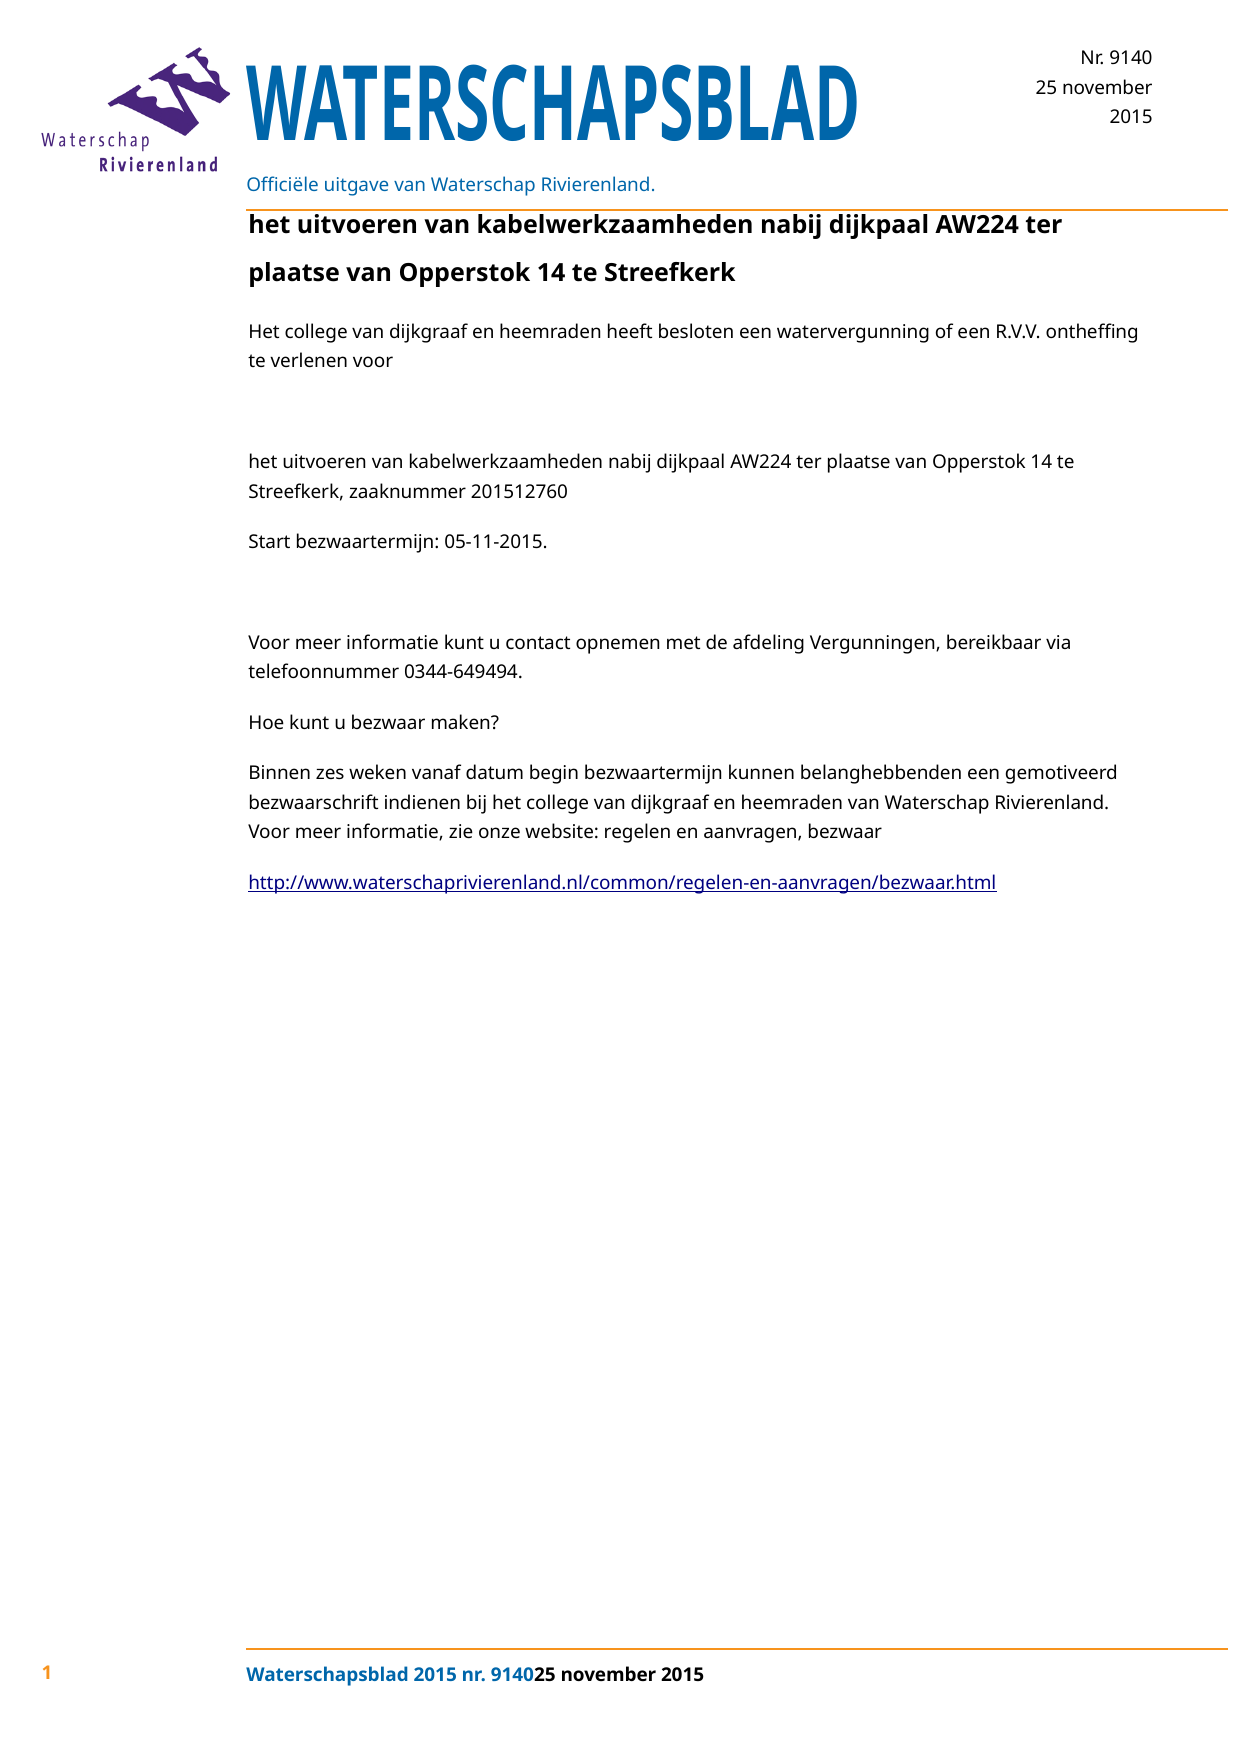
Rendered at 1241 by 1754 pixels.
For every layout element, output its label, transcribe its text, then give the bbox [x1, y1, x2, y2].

picture [41, 47, 231, 172]
text het uitvoeren van kabelwerkzaamheden nabij dijkpaal AW224 ter plaatse van Opperstok 14 te Streefkerk, zaaknummer 201512760 [248, 448, 1152, 504]
text Het college van dijkgraaf en heemraden heeft besloten een watervergunning of een R.V.V. ontheffing te verlenen voor [248, 318, 1152, 373]
text Voor meer informatie kunt u contact opnemen met de afdeling Vergunningen, bereikbaar via telefoonnummer 0344-649494. [248, 629, 1152, 684]
text Hoe kunt u bezwaar maken? [248, 709, 1152, 735]
text Binnen zes weken vanaf datum begin bezwaartermijn kunnen belanghebbenden een gemotiveerd bezwaarschrift indienen bij het college van dijkgraaf en heemraden van Waterschap Rivierenland. Voor meer informatie, zie onze website: regelen en aanvragen, bezwaar [248, 759, 1152, 844]
text Start bezwaartermijn: 05-11-2015. [248, 528, 1152, 554]
text http://www.waterschaprivierenland.nl/common/regelen-en-aanvragen/bezwaar.html [248, 869, 1152, 895]
text het uitvoeren van kabelwerkzaamheden nabij dijkpaal AW224 ter plaatse van Opperstok 14 te Streefkerk [248, 211, 1152, 288]
